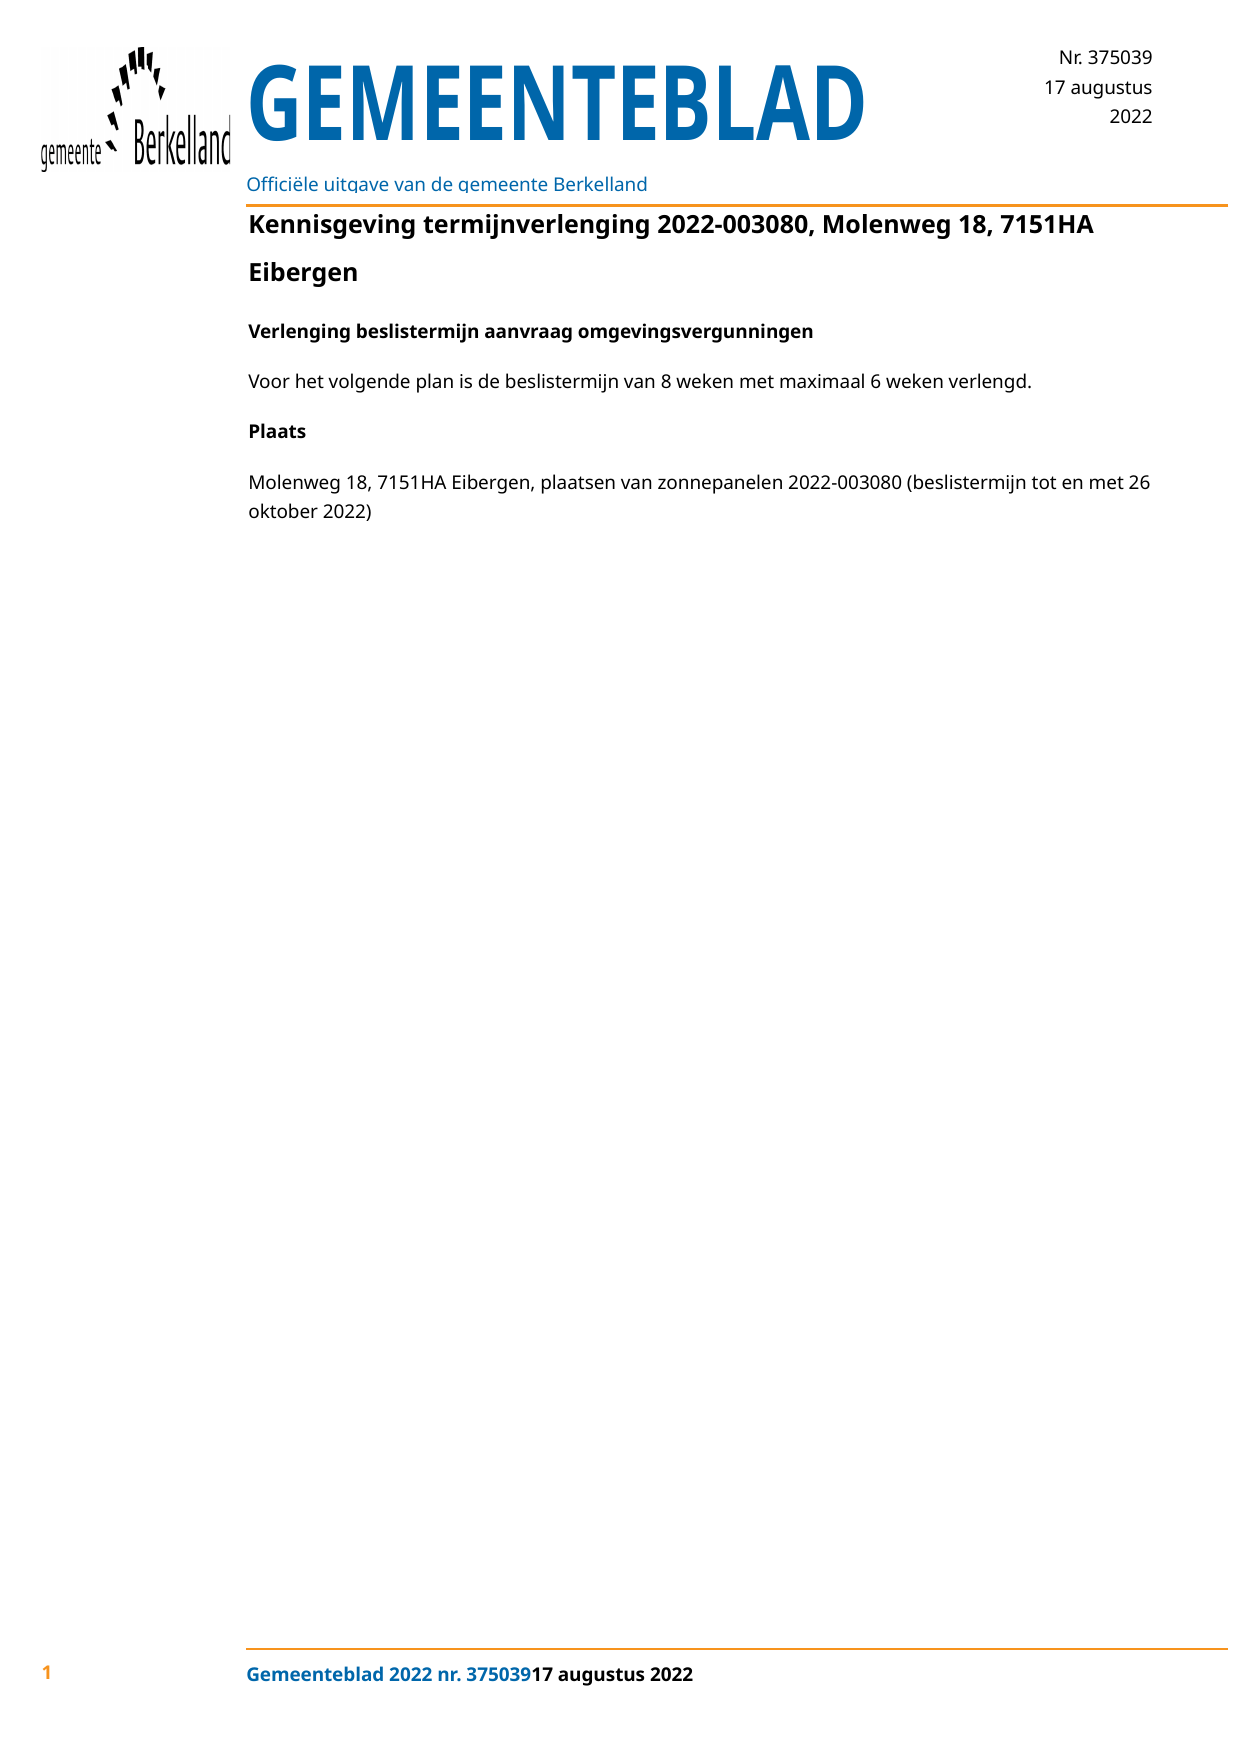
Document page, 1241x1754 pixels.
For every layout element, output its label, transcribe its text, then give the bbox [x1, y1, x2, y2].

text Plaats [248, 419, 1152, 444]
text Voor het volgende plan is de beslistermijn van 8 weken met maximaal 6 weken verlengd. [248, 368, 1152, 394]
text Kennisgeving termijnverlenging 2022-003080, Molenweg 18, 7151HA Eibergen [248, 207, 1152, 288]
text Molenweg 18, 7151HA Eibergen, plaatsen van zonnepanelen 2022-003080 (beslistermijn tot en met 26 oktober 2022) [248, 469, 1152, 524]
picture [41, 47, 231, 172]
text Verlenging beslistermijn aanvraag omgevingsvergunningen [248, 318, 1152, 344]
